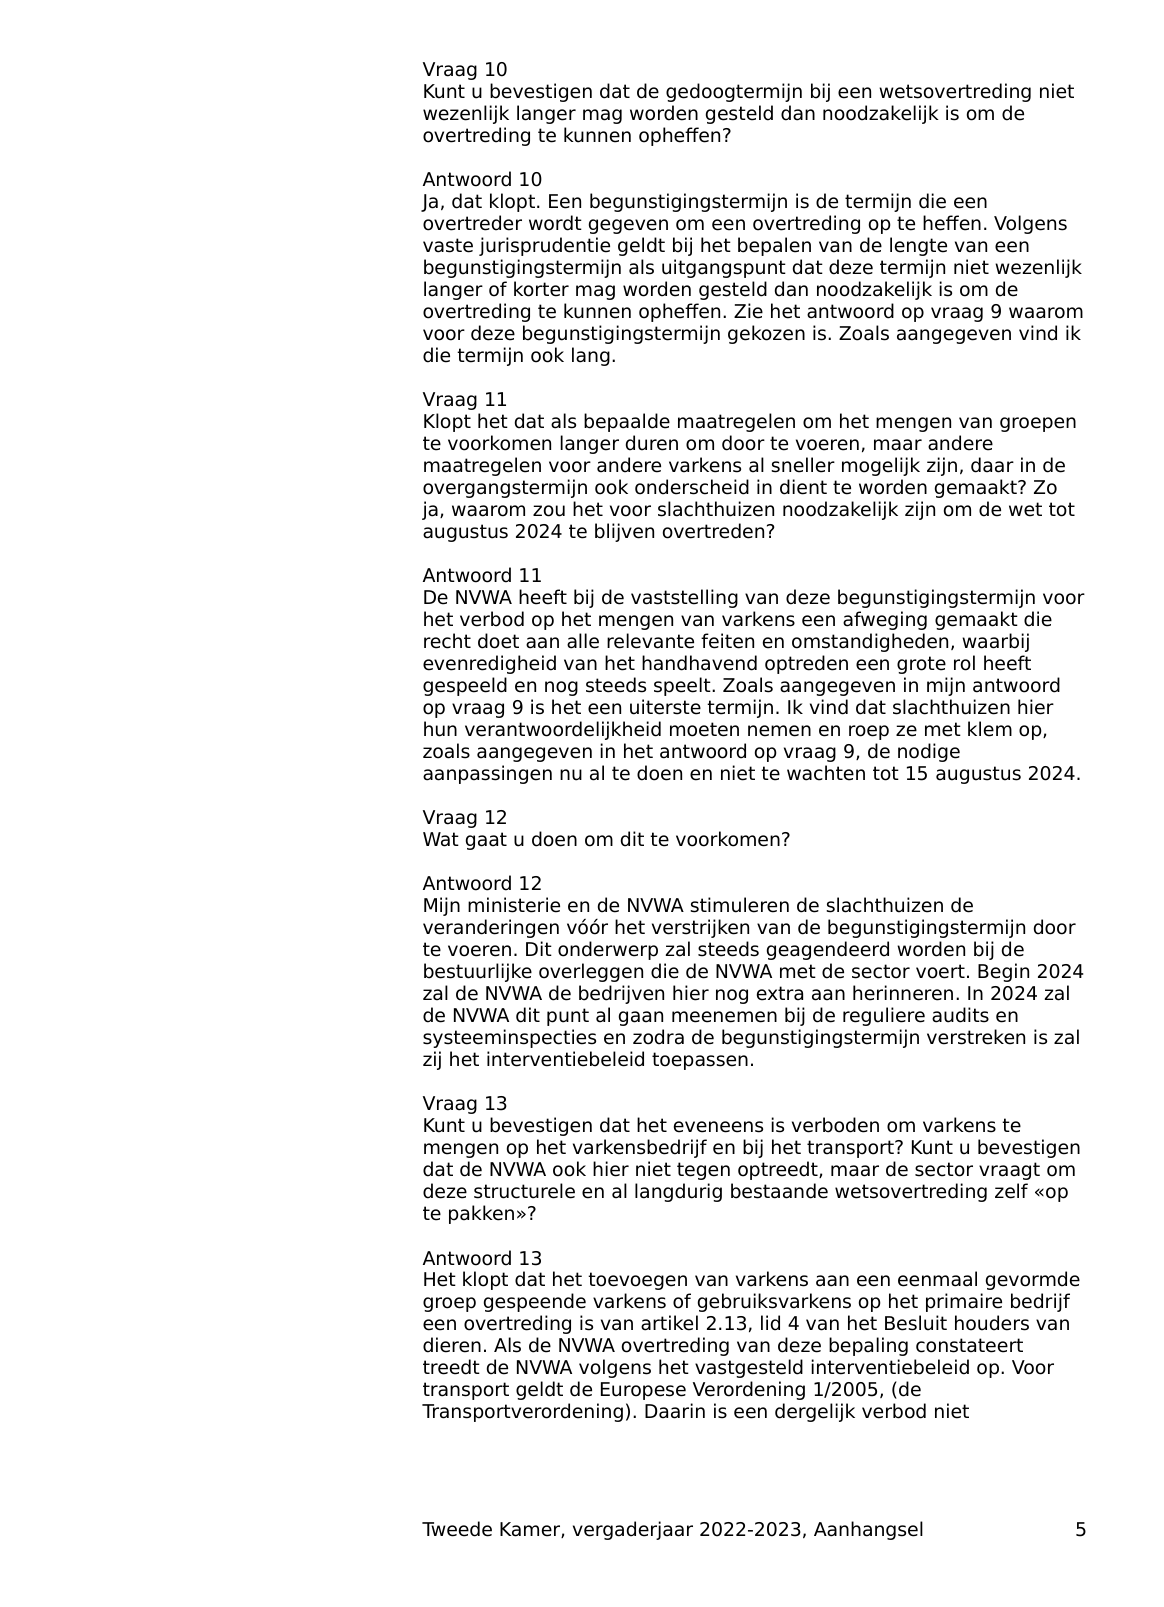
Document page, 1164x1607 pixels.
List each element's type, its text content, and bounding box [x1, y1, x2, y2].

text Antwoord 12 [422, 873, 1087, 895]
text Kunt u bevestigen dat het eveneens is verboden om varkens te mengen op het varkensbedrijf en bij het transport? Kunt u bevestigen dat de NVWA ook hier niet tegen optreedt, maar de sector vraagt om deze structurele en al langdurig bestaande wetsovertreding zelf «op te pakken»? [422, 1115, 1087, 1225]
text Kunt u bevestigen dat de gedoogtermijn bij een wetsovertreding niet wezenlijk langer mag worden gesteld dan noodzakelijk is om de overtreding te kunnen opheffen? [422, 81, 1087, 147]
text De NVWA heeft bij de vaststelling van deze begunstigingstermijn voor het verbod op het mengen van varkens een afweging gemaakt die recht doet aan alle relevante feiten en omstandigheden, waarbij evenredigheid van het handhavend optreden een grote rol heeft gespeeld en nog steeds speelt. Zoals aangegeven in mijn antwoord op vraag 9 is het een uiterste termijn. Ik vind dat slachthuizen hier hun verantwoordelijkheid moeten nemen en roep ze met klem op, zoals aangegeven in het antwoord op vraag 9, de nodige aanpassingen nu al te doen en niet te wachten tot 15 augustus 2024. [422, 587, 1087, 785]
text Antwoord 10 [422, 169, 1087, 191]
text Ja, dat klopt. Een begunstigingstermijn is de termijn die een overtreder wordt gegeven om een overtreding op te heffen. Volgens vaste jurisprudentie geldt bij het bepalen van de lengte van een begunstigingstermijn als uitgangspunt dat deze termijn niet wezenlijk langer of korter mag worden gesteld dan noodzakelijk is om de overtreding te kunnen opheffen. Zie het antwoord op vraag 9 waarom voor deze begunstigingstermijn gekozen is. Zoals aangegeven vind ik die termijn ook lang. [422, 191, 1087, 367]
text Wat gaat u doen om dit te voorkomen? [422, 829, 1087, 851]
text Antwoord 13 [422, 1247, 1087, 1269]
text Vraag 12 [422, 807, 1087, 829]
text Antwoord 11 [422, 565, 1087, 587]
text Mijn ministerie en de NVWA stimuleren de slachthuizen de veranderingen vóór het verstrijken van de begunstigingstermijn door te voeren. Dit onderwerp zal steeds geagendeerd worden bij de bestuurlijke overleggen die de NVWA met de sector voert. Begin 2024 zal de NVWA de bedrijven hier nog extra aan herinneren. In 2024 zal de NVWA dit punt al gaan meenemen bij de reguliere audits en systeeminspecties en zodra de begunstigingstermijn verstreken is zal zij het interventiebeleid toepassen. [422, 895, 1087, 1071]
text Het klopt dat het toevoegen van varkens aan een eenmaal gevormde groep gespeende varkens of gebruiksvarkens op het primaire bedrijf een overtreding is van artikel 2.13, lid 4 van het Besluit houders van dieren. Als de NVWA overtreding van deze bepaling constateert treedt de NVWA volgens het vastgesteld interventiebeleid op. Voor transport geldt de Europese Verordening 1/2005, (de Transportverordening). Daarin is een dergelijk verbod niet [422, 1269, 1087, 1423]
text Vraag 13 [422, 1093, 1087, 1115]
text Vraag 10 [422, 59, 1087, 81]
text Klopt het dat als bepaalde maatregelen om het mengen van groepen te voorkomen langer duren om door te voeren, maar andere maatregelen voor andere varkens al sneller mogelijk zijn, daar in de overgangstermijn ook onderscheid in dient te worden gemaakt? Zo ja, waarom zou het voor slachthuizen noodzakelijk zijn om de wet tot augustus 2024 te blijven overtreden? [422, 411, 1087, 543]
text Vraag 11 [422, 389, 1087, 411]
